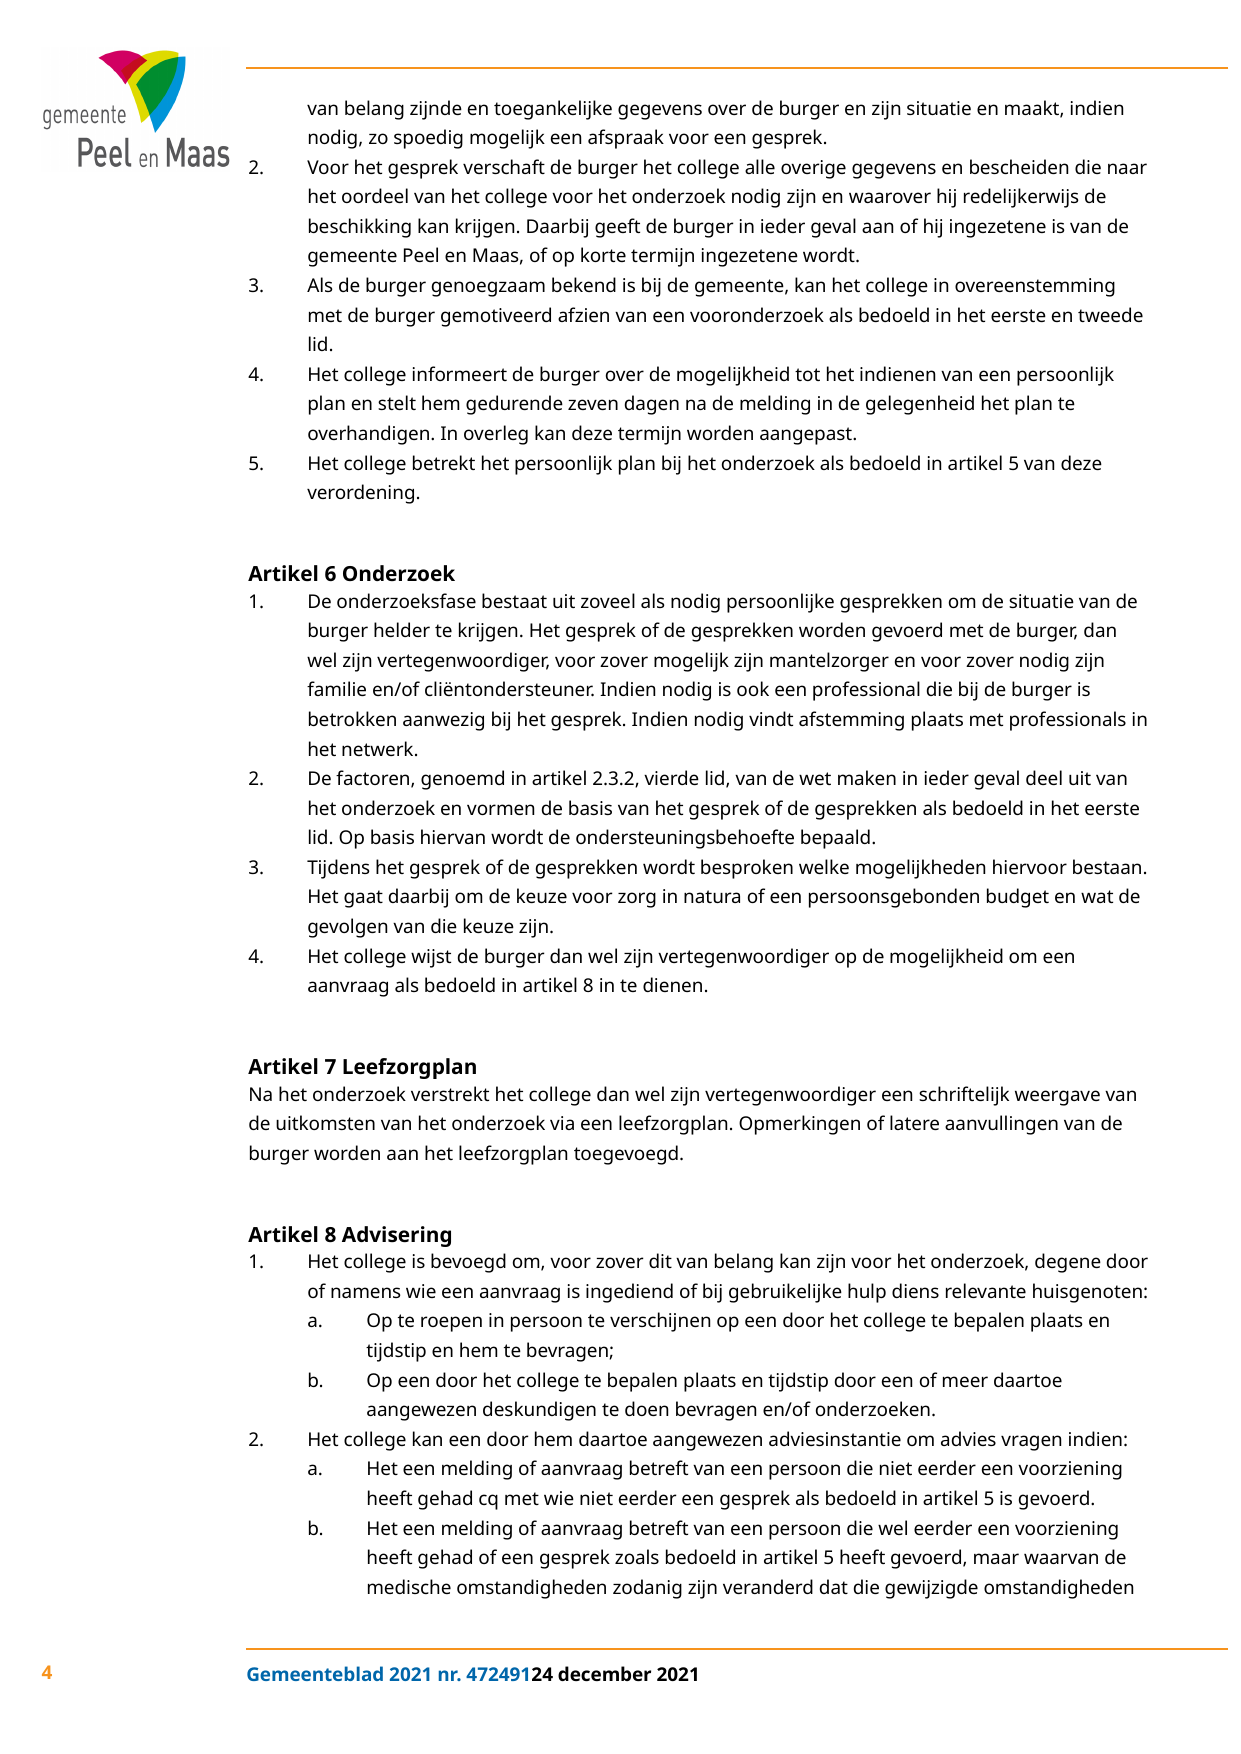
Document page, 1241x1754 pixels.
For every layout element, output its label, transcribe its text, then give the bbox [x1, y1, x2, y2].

list Het een melding of aanvraag betreft van een persoon die niet eerder een voorziening heeft gehad cq met wie niet eerder een gesprek als bedoeld in artikel 5 is gevoerd. [307, 1456, 1152, 1511]
list Het college betrekt het persoonlijk plan bij het onderzoek als bedoeld in artikel 5 van deze verordening. [248, 450, 1152, 505]
list Voor het gesprek verschaft de burger het college alle overige gegevens en bescheiden die naar het oordeel van het college voor het onderzoek nodig zijn en waarover hij redelijkerwijs de beschikking kan krijgen. Daarbij geeft de burger in ieder geval aan of hij ingezetene is van de gemeente Peel en Maas, of op korte termijn ingezetene wordt. [248, 154, 1152, 268]
list Op te roepen in persoon te verschijnen op een door het college te bepalen plaats en tijdstip en hem te bevragen; [307, 1308, 1152, 1363]
list Het college wijst de burger dan wel zijn vertegenwoordiger op de mogelijkheid om een aanvraag als bedoeld in artikel 8 in te dienen. [248, 943, 1152, 998]
text Artikel 7 Leefzorgplan [248, 1052, 1152, 1081]
list De factoren, genoemd in artikel 2.3.2, vierde lid, van de wet maken in ieder geval deel uit van het onderzoek en vormen de basis van het gesprek of de gesprekken als bedoeld in het eerste lid. Op basis hiervan wordt de ondersteuningsbehoefte bepaald. [248, 765, 1152, 850]
picture [41, 47, 231, 172]
list Op een door het college te bepalen plaats en tijdstip door een of meer daartoe aangewezen deskundigen te doen bevragen en/of onderzoeken. [307, 1367, 1152, 1422]
list De onderzoeksfase bestaat uit zoveel als nodig persoonlijke gesprekken om de situatie van de burger helder te krijgen. Het gesprek of de gesprekken worden gevoerd met de burger, dan wel zijn vertegenwoordiger, voor zover mogelijk zijn mantelzorger en voor zover nodig zijn familie en/of cliëntondersteuner. Indien nodig is ook een professional die bij de burger is betrokken aanwezig bij het gesprek. Indien nodig vindt afstemming plaats met professionals in het netwerk. [248, 588, 1152, 761]
list Het college is bevoegd om, voor zover dit van belang kan zijn voor het onderzoek, degene door of namens wie een aanvraag is ingediend of bij gebruikelijke hulp diens relevante huisgenoten: [248, 1248, 1152, 1304]
list Als de burger genoegzaam bekend is bij de gemeente, kan het college in overeenstemming met de burger gemotiveerd afzien van een vooronderzoek als bedoeld in het eerste en tweede lid. [248, 272, 1152, 357]
list Het college informeert de burger over de mogelijkheid tot het indienen van een persoonlijk plan en stelt hem gedurende zeven dagen na de melding in de gelegenheid het plan te overhandigen. In overleg kan deze termijn worden aangepast. [248, 361, 1152, 446]
text Artikel 8 Advisering [248, 1220, 1152, 1248]
list van belang zijnde en toegankelijke gegevens over de burger en zijn situatie en maakt, indien nodig, zo spoedig mogelijk een afspraak voor een gesprek. [248, 95, 1152, 150]
list Het college kan een door hem daartoe aangewezen adviesinstantie om advies vragen indien: [248, 1426, 1152, 1452]
text Na het onderzoek verstrekt het college dan wel zijn vertegenwoordiger een schriftelijk weergave van de uitkomsten van het onderzoek via een leefzorgplan. Opmerkingen of latere aanvullingen van de burger worden aan het leefzorgplan toegevoegd. [248, 1081, 1152, 1166]
list Tijdens het gesprek of de gesprekken wordt besproken welke mogelijkheden hiervoor bestaan. Het gaat daarbij om de keuze voor zorg in natura of een persoonsgebonden budget en wat de gevolgen van die keuze zijn. [248, 854, 1152, 939]
list Het een melding of aanvraag betreft van een persoon die wel eerder een voorziening heeft gehad of een gesprek zoals bedoeld in artikel 5 heeft gevoerd, maar waarvan de medische omstandigheden zodanig zijn veranderd dat die gewijzigde omstandigheden [307, 1515, 1152, 1599]
text Artikel 6 Onderzoek [248, 559, 1152, 588]
